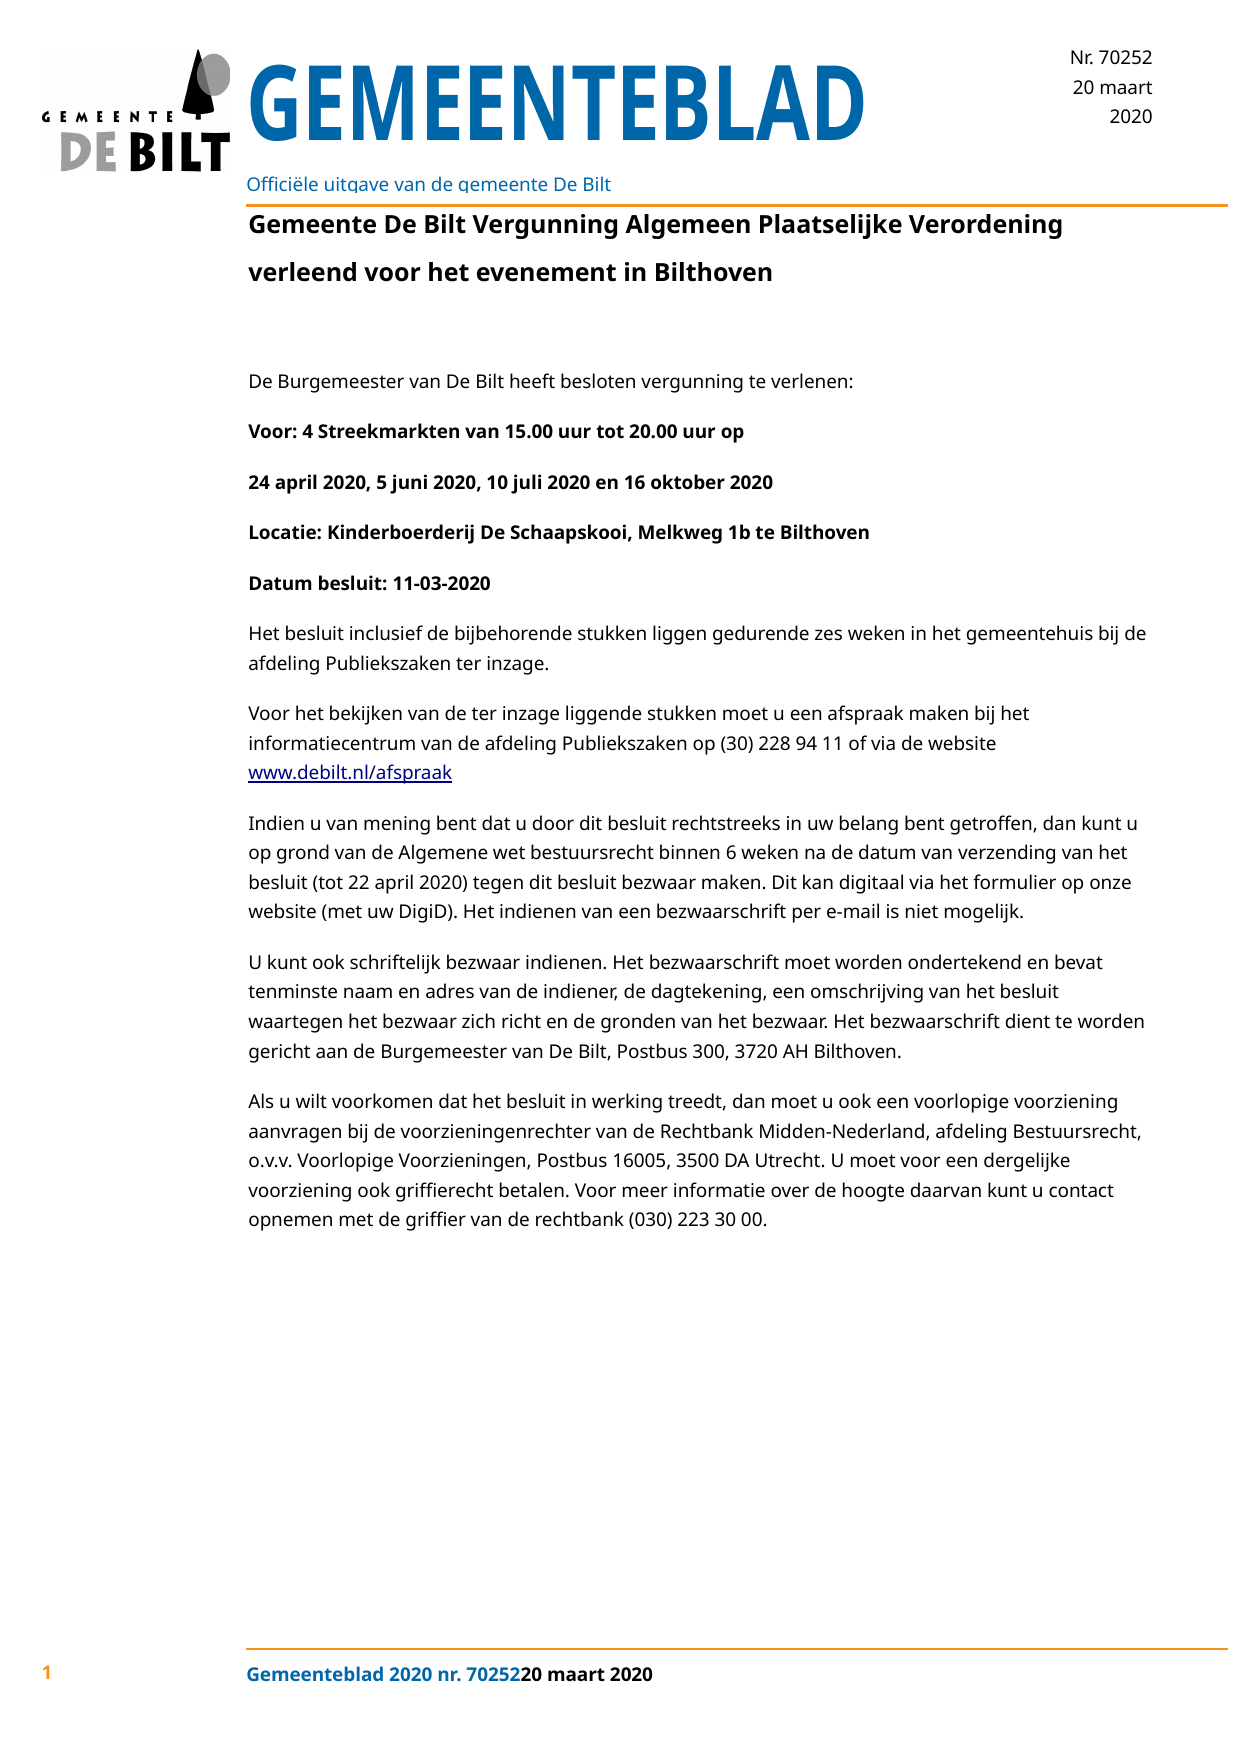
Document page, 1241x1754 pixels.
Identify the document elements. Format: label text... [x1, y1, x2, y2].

text Locatie: Kinderboerderij De Schaapskooi, Melkweg 1b te Bilthoven [248, 519, 1152, 545]
picture [41, 47, 231, 172]
text Gemeente De Bilt Vergunning Algemeen Plaatselijke Verordening verleend voor het evenement in Bilthoven [248, 207, 1152, 288]
text De Burgemeester van De Bilt heeft besloten vergunning te verlenen: [248, 368, 1152, 394]
text Het besluit inclusief de bijbehorende stukken liggen gedurende zes weken in het gemeentehuis bij de afdeling Publiekszaken ter inzage. [248, 620, 1152, 676]
text Datum besluit: 11-03-2020 [248, 570, 1152, 596]
text Voor: 4 Streekmarkten van 15.00 uur tot 20.00 uur op [248, 419, 1152, 444]
text 24 april 2020, 5 juni 2020, 10 juli 2020 en 16 oktober 2020 [248, 469, 1152, 495]
text U kunt ook schriftelijk bezwaar indienen. Het bezwaarschrift moet worden ondertekend en bevat tenminste naam en adres van de indiener, de dagtekening, een omschrijving van het besluit waartegen het bezwaar zich richt en de gronden van het bezwaar. Het bezwaarschrift dient te worden gericht aan de Burgemeester van De Bilt, Postbus 300, 3720 AH Bilthoven. [248, 949, 1152, 1064]
text Als u wilt voorkomen dat het besluit in werking treedt, dan moet u ook een voorlopige voorziening aanvragen bij de voorzieningenrechter van de Rechtbank Midden-Nederland, afdeling Bestuursrecht, o.v.v. Voorlopige Voorzieningen, Postbus 16005, 3500 DA Utrecht. U moet voor een dergelijke voorziening ook griffierecht betalen. Voor meer informatie over de hoogte daarvan kunt u contact opnemen met de griffier van de rechtbank (030) 223 30 00. [248, 1088, 1152, 1232]
text Indien u van mening bent dat u door dit besluit rechtstreeks in uw belang bent getroffen, dan kunt u op grond van de Algemene wet bestuursrecht binnen 6 weken na de datum van verzending van het besluit (tot 22 april 2020) tegen dit besluit bezwaar maken. Dit kan digitaal via het formulier op onze website (met uw DigiD). Het indienen van een bezwaarschrift per e-mail is niet mogelijk. [248, 810, 1152, 924]
text Voor het bekijken van de ter inzage liggende stukken moet u een afspraak maken bij het informatiecentrum van de afdeling Publiekszaken op (30) 228 94 11 of via de website www.debilt.nl/afspraak [248, 700, 1152, 785]
